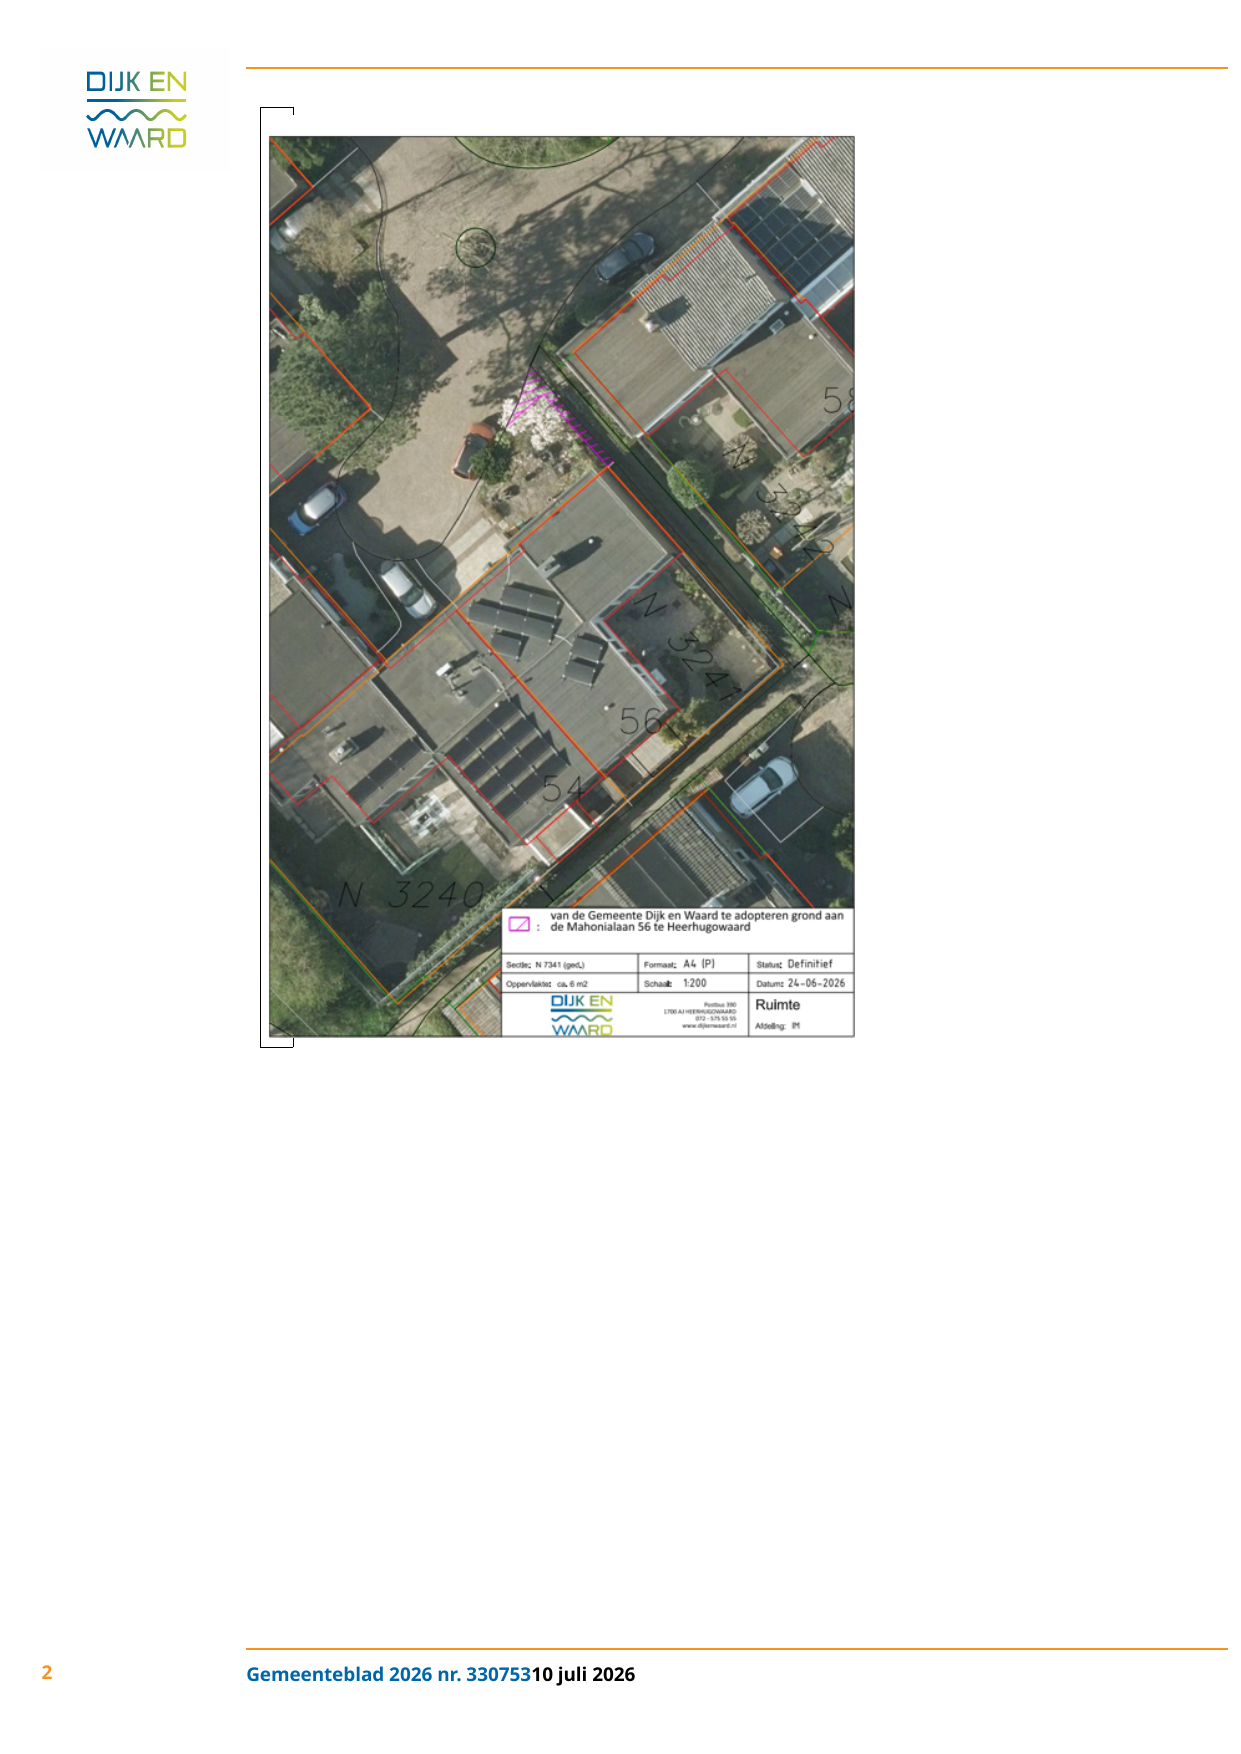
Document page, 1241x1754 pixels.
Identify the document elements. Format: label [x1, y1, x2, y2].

picture [41, 47, 231, 172]
picture [268, 115, 860, 1038]
